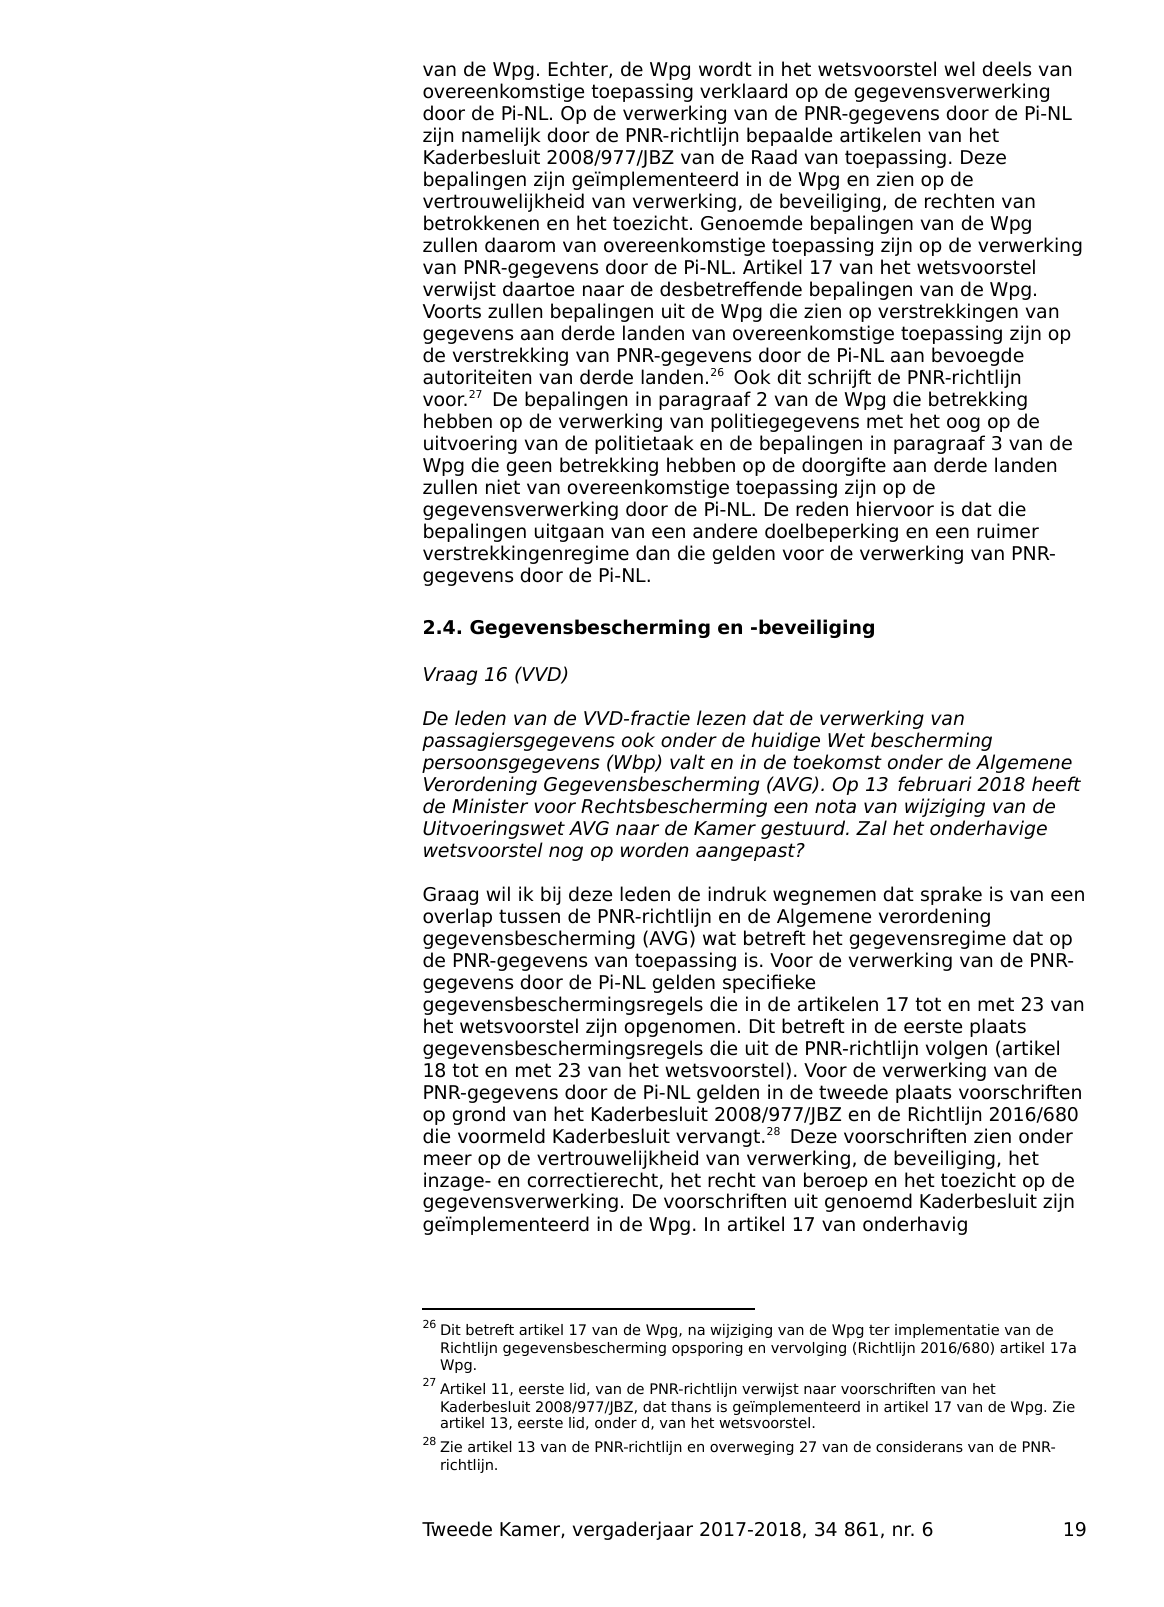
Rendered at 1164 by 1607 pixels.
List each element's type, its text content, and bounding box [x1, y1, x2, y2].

text Graag wil ik bij deze leden de indruk wegnemen dat sprake is van een overlap tussen de PNR-richtlijn en de Algemene verordening gegevensbescherming (AVG) wat betreft het gegevensregime dat op de PNR-gegevens van toepassing is. Voor de verwerking van de PNR-gegevens door de Pi-NL gelden specifieke gegevensbeschermingsregels die in de artikelen 17 tot en met 23 van het wetsvoorstel zijn opgenomen. Dit betreft in de eerste plaats gegevensbeschermingsregels die uit de PNR-richtlijn volgen (artikel 18 tot en met 23 van het wetsvoorstel). Voor de verwerking van de PNR-gegevens door de Pi-NL gelden in de tweede plaats voorschriften op grond van het Kaderbesluit 2008/977/JBZ en de Richtlijn 2016/680 die voormeld Kaderbesluit vervangt. Deze voorschriften zien onder meer op de vertrouwelijkheid van verwerking, de beveiliging, het inzage- en correctierecht, het recht van beroep en het toezicht op de gegevensverwerking. De voorschriften uit genoemd Kaderbesluit zijn geïmplementeerd in de Wpg. In artikel 17 van onderhavig [422, 884, 1087, 1235]
text Dit betreft artikel 17 van de Wpg, na wijziging van de Wpg ter implementatie van de Richtlijn gegevensbescherming opsporing en vervolging (Richtlijn 2016/680) artikel 17a Wpg. [422, 1318, 1087, 1374]
text Zie artikel 13 van de PNR-richtlijn en overweging 27 van de considerans van de PNR-richtlijn. [422, 1435, 1087, 1474]
text van de Wpg. Echter, de Wpg wordt in het wetsvoorstel wel deels van overeenkomstige toepassing verklaard op de gegevensverwerking door de Pi-NL. Op de verwerking van de PNR-gegevens door de Pi-NL zijn namelijk door de PNR-richtlijn bepaalde artikelen van het Kaderbesluit 2008/977/JBZ van de Raad van toepassing. Deze bepalingen zijn geïmplementeerd in de Wpg en zien op de vertrouwelijkheid van verwerking, de beveiliging, de rechten van betrokkenen en het toezicht. Genoemde bepalingen van de Wpg zullen daarom van overeenkomstige toepassing zijn op de verwerking van PNR-gegevens door de Pi-NL. Artikel 17 van het wetsvoorstel verwijst daartoe naar de desbetreffende bepalingen van de Wpg. Voorts zullen bepalingen uit de Wpg die zien op verstrekkingen van gegevens aan derde landen van overeenkomstige toepassing zijn op de verstrekking van PNR-gegevens door de Pi-NL aan bevoegde autoriteiten van derde landen. Ook dit schrijft de PNR-richtlijn voor. De bepalingen in paragraaf 2 van de Wpg die betrekking hebben op de verwerking van politiegegevens met het oog op de uitvoering van de politietaak en de bepalingen in paragraaf 3 van de Wpg die geen betrekking hebben op de doorgifte aan derde landen zullen niet van overeenkomstige toepassing zijn op de gegevensverwerking door de Pi-NL. De reden hiervoor is dat die bepalingen uitgaan van een andere doelbeperking en een ruimer verstrekkingenregime dan die gelden voor de verwerking van PNR-gegevens door de Pi-NL. [422, 59, 1087, 587]
subtitle 2.4. Gegevensbescherming en -beveiliging [422, 617, 1087, 638]
text Artikel 11, eerste lid, van de PNR-richtlijn verwijst naar voorschriften van het Kaderbesluit 2008/977/JBZ, dat thans is geïmplementeerd in artikel 17 van de Wpg. Zie artikel 13, eerste lid, onder d, van het wetsvoorstel. [422, 1377, 1087, 1432]
text De leden van de VVD-fractie lezen dat de verwerking van passagiersgegevens ook onder de huidige Wet bescherming persoonsgegevens (Wbp) valt en in de toekomst onder de Algemene Verordening Gegevensbescherming (AVG). Op 13 februari 2018 heeft de Minister voor Rechtsbescherming een nota van wijziging van de Uitvoeringswet AVG naar de Kamer gestuurd. Zal het onderhavige wetsvoorstel nog op worden aangepast? [422, 708, 1087, 862]
subtitle Vraag 16 (VVD) [422, 663, 1087, 686]
